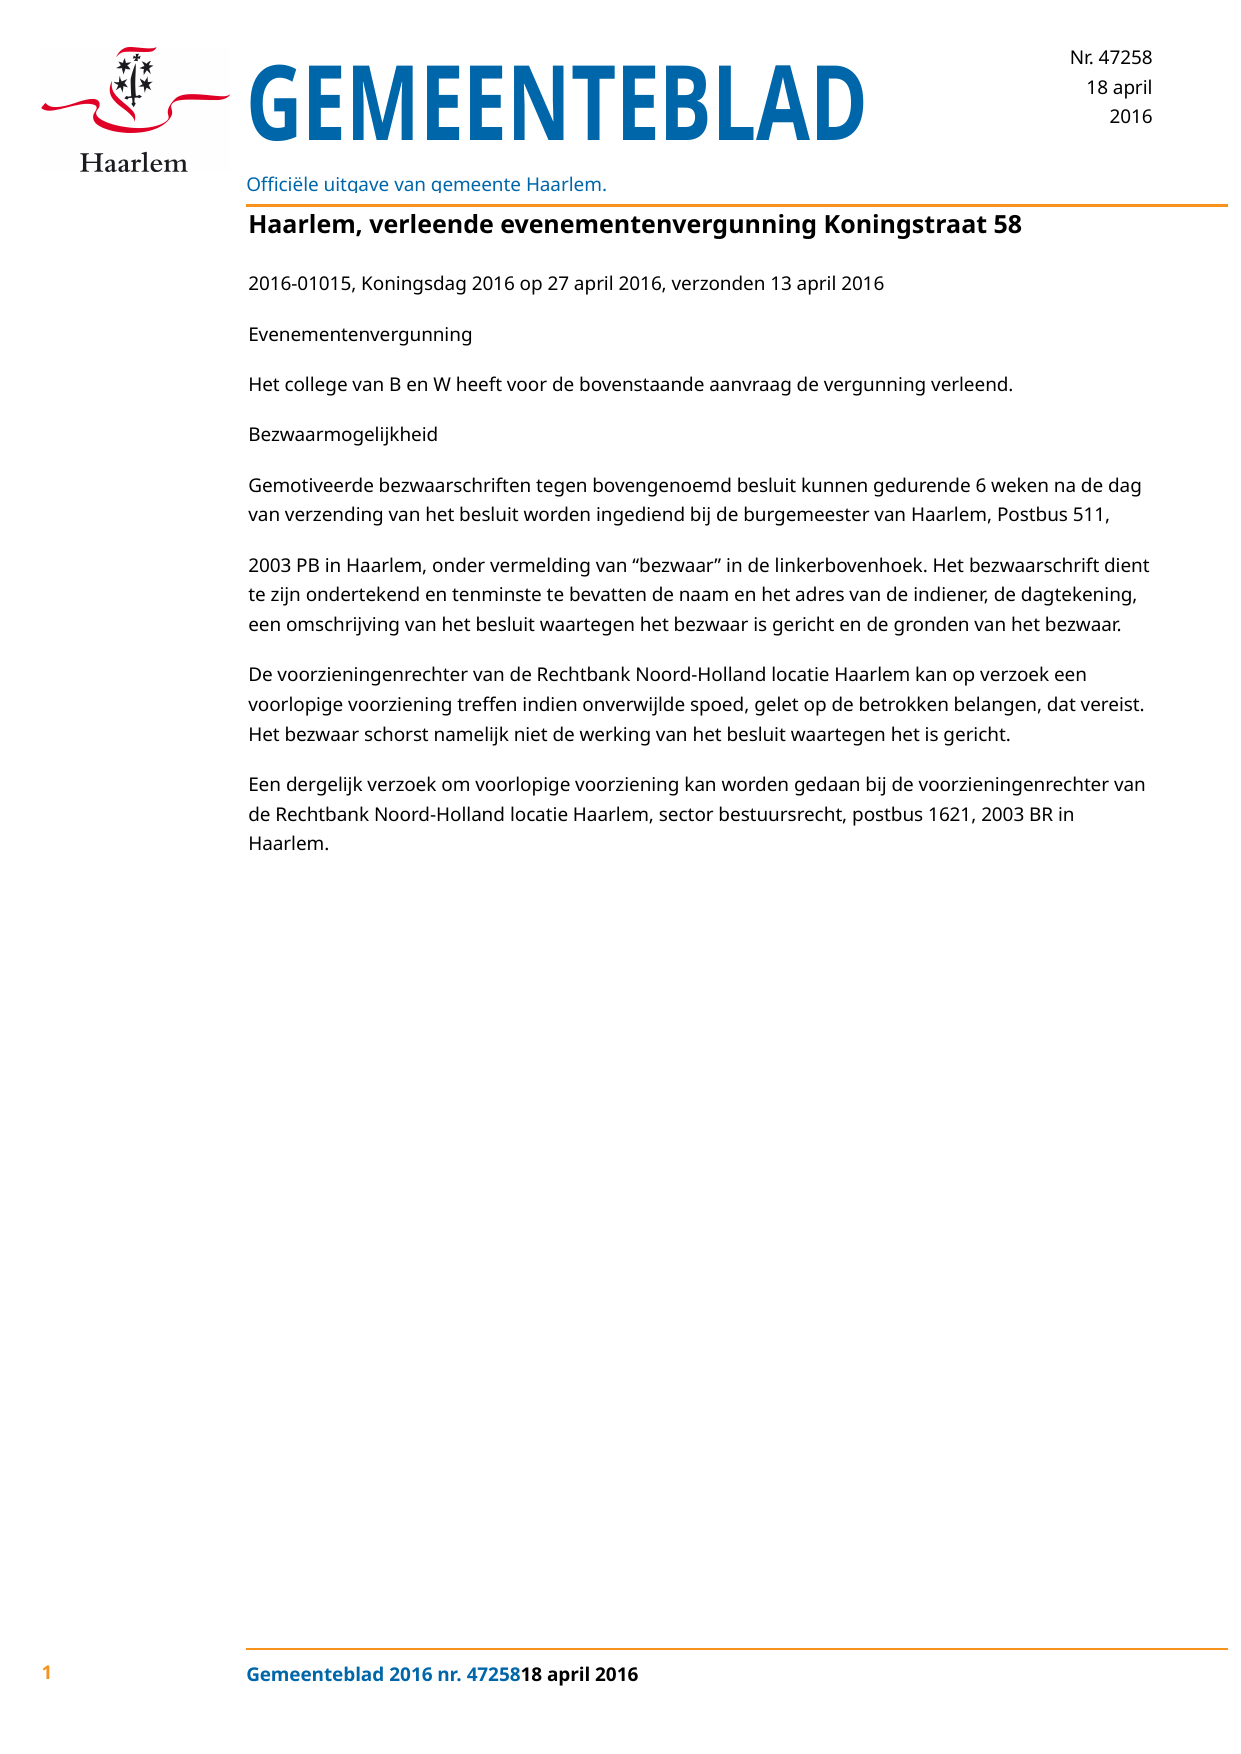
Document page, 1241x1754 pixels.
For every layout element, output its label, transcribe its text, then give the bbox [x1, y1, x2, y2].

text De voorzieningenrechter van de Rechtbank Noord-Holland locatie Haarlem kan op verzoek een voorlopige voorziening treffen indien onverwijlde spoed, gelet op de betrokken belangen, dat vereist. Het bezwaar schorst namelijk niet de werking van het besluit waartegen het is gericht. [248, 662, 1152, 746]
text Een dergelijk verzoek om voorlopige voorziening kan worden gedaan bij de voorzieningenrechter van de Rechtbank Noord-Holland locatie Haarlem, sector bestuursrecht, postbus 1621, 2003 BR in Haarlem. [248, 771, 1152, 856]
text Het college van B en W heeft voor de bovenstaande aanvraag de vergunning verleend. [248, 371, 1152, 397]
text 2016-01015, Koningsdag 2016 op 27 april 2016, verzonden 13 april 2016 [248, 270, 1152, 296]
text Haarlem, verleende evenementenvergunning Koningstraat 58 [248, 207, 1152, 241]
text Evenementenvergunning [248, 321, 1152, 346]
text Gemotiveerde bezwaarschriften tegen bovengenoemd besluit kunnen gedurende 6 weken na de dag van verzending van het besluit worden ingediend bij de burgemeester van Haarlem, Postbus 511, [248, 472, 1152, 527]
text Bezwaarmogelijkheid [248, 422, 1152, 447]
text 2003 PB in Haarlem, onder vermelding van “bezwaar” in de linkerbovenhoek. Het bezwaarschrift dient te zijn ondertekend en tenminste te bevatten de naam en het adres van de indiener, de dagtekening, een omschrijving van het besluit waartegen het bezwaar is gericht en de gronden van het bezwaar. [248, 552, 1152, 637]
picture [41, 47, 231, 172]
